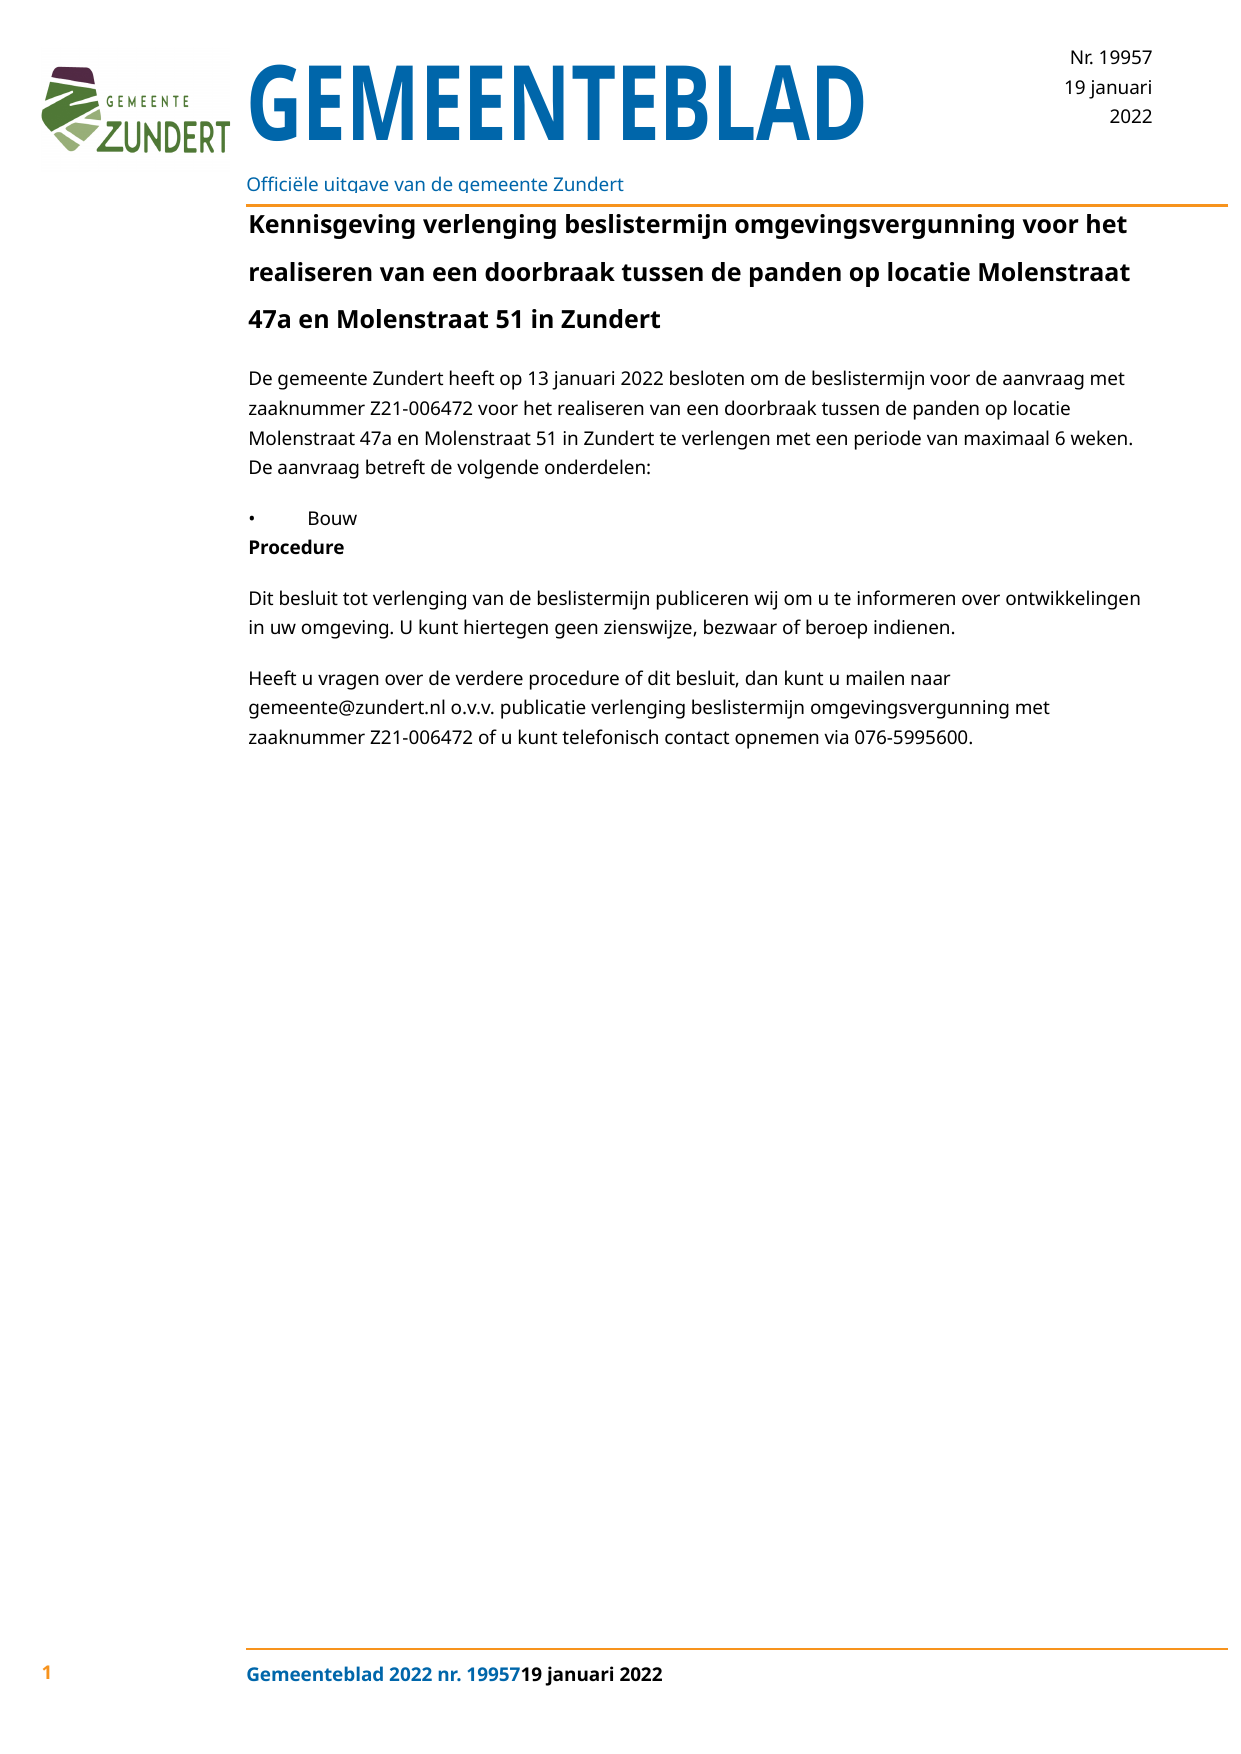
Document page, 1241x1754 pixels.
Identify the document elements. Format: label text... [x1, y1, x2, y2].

text De gemeente Zundert heeft op 13 januari 2022 besloten om de beslistermijn voor de aanvraag met zaaknummer Z21-006472 voor het realiseren van een doorbraak tussen de panden op locatie Molenstraat 47a en Molenstraat 51 in Zundert te verlengen met een periode van maximaal 6 weken. De aanvraag betreft de volgende onderdelen: [248, 366, 1152, 480]
text Procedure [248, 534, 1152, 560]
list Bouw [248, 505, 1152, 530]
text Dit besluit tot verlenging van de beslistermijn publiceren wij om u te informeren over ontwikkelingen in uw omgeving. U kunt hiertegen geen zienswijze, bezwaar of beroep indienen. [248, 585, 1152, 640]
picture [41, 47, 231, 172]
text Kennisgeving verlenging beslistermijn omgevingsvergunning voor het realiseren van een doorbraak tussen de panden op locatie Molenstraat 47a en Molenstraat 51 in Zundert [248, 207, 1152, 336]
text Heeft u vragen over de verdere procedure of dit besluit, dan kunt u mailen naar gemeente@zundert.nl o.v.v. publicatie verlenging beslistermijn omgevingsvergunning met zaaknummer Z21-006472 of u kunt telefonisch contact opnemen via 076-5995600. [248, 665, 1152, 749]
